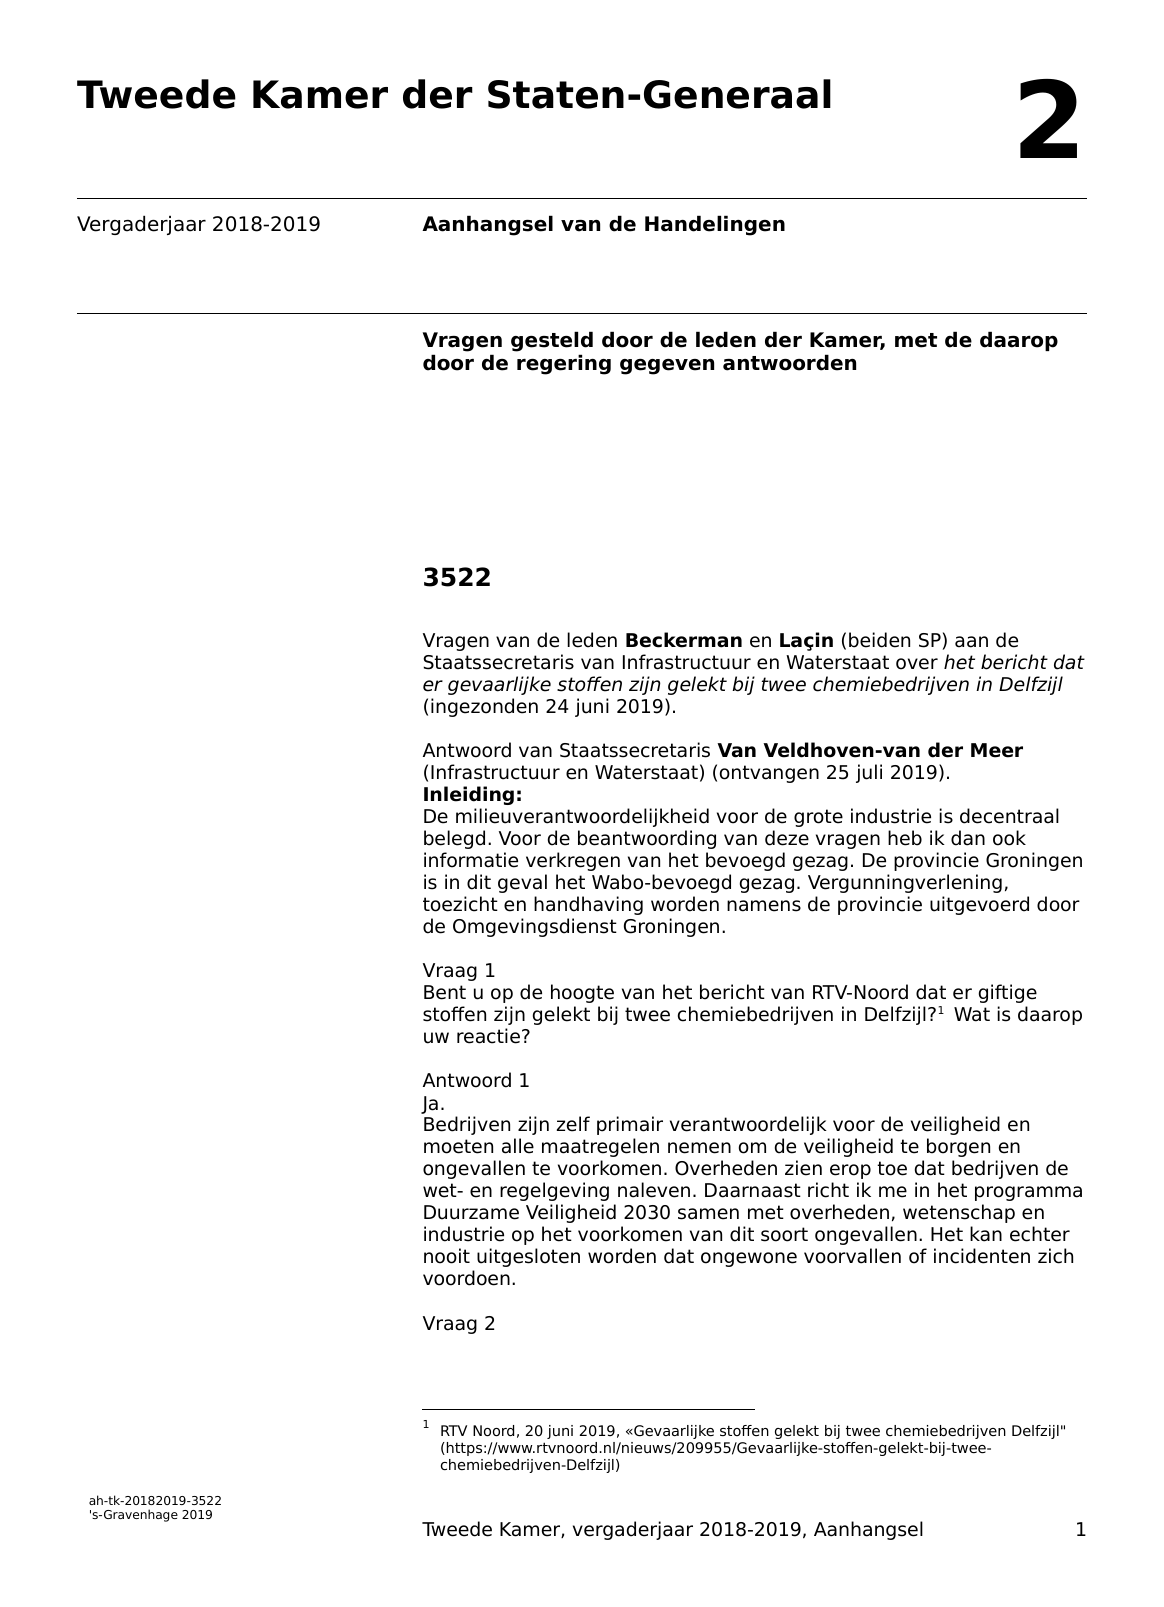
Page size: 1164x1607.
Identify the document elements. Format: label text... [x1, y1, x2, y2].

text 's-Gravenhage 2019 [88, 1508, 323, 1522]
text Inleiding: [422, 784, 1087, 806]
text 3522 [422, 563, 1087, 592]
text Antwoord 1 [422, 1070, 1087, 1092]
table_header Tweede Kamer der Staten-Generaal [77, 59, 886, 198]
table_cell Aanhangsel van de Handelingen [422, 199, 1087, 313]
text De milieuverantwoordelijkheid voor de grote industrie is decentraal belegd. Voor de beantwoording van deze vragen heb ik dan ook informatie verkregen van het bevoegd gezag. De provincie Groningen is in dit geval het Wabo-bevoegd gezag. Vergunningverlening, toezicht en handhaving worden namens de provincie uitgevoerd door de Omgevingsdienst Groningen. [422, 806, 1087, 938]
text Antwoord van Staatssecretaris Van Veldhoven-van der Meer (Infrastructuur en Waterstaat) (ontvangen 25 juli 2019). [422, 740, 1087, 784]
text Bedrijven zijn zelf primair verantwoordelijk voor de veiligheid en moeten alle maatregelen nemen om de veiligheid te borgen en ongevallen te voorkomen. Overheden zien erop toe dat bedrijven de wet- en regelgeving naleven. Daarnaast richt ik me in het programma Duurzame Veiligheid 2030 samen met overheden, wetenschap en industrie op het voorkomen van dit soort ongevallen. Het kan echter nooit uitgesloten worden dat ongewone voorvallen of incidenten zich voordoen. [422, 1114, 1087, 1290]
text Vragen van de leden Beckerman en Laçin (beiden SP) aan de Staatssecretaris van Infrastructuur en Waterstaat over het bericht dat er gevaarlijke stoffen zijn gelekt bij twee chemiebedrijven in Delfzijl (ingezonden 24 juni 2019). [422, 630, 1087, 718]
table_cell [77, 314, 422, 375]
text Ja. [422, 1092, 1087, 1114]
text ah-tk-20182019-3522 [88, 1494, 323, 1508]
table_cell Vragen gesteld door de leden der Kamer, met de daarop door de regering gegeven antwoorden [422, 314, 1087, 375]
text RTV Noord, 20 juni 2019, «Gevaarlijke stoffen gelekt bij twee chemiebedrijven Delfzijl" (https://www.rtvnoord.nl/nieuws/209955/Gevaarlijke-stoffen-gelekt-bij-twee-chemiebedrijven-Delfzijl) [422, 1418, 1087, 1474]
table_cell Vergaderjaar 2018-2019 [77, 199, 422, 313]
text Bent u op de hoogte van het bericht van RTV-Noord dat er giftige stoffen zijn gelekt bij twee chemiebedrijven in Delfzijl? Wat is daarop uw reactie? [422, 982, 1087, 1048]
table_header 2 [886, 59, 1087, 198]
text Vraag 2 [422, 1312, 1087, 1334]
text Vraag 1 [422, 960, 1087, 982]
